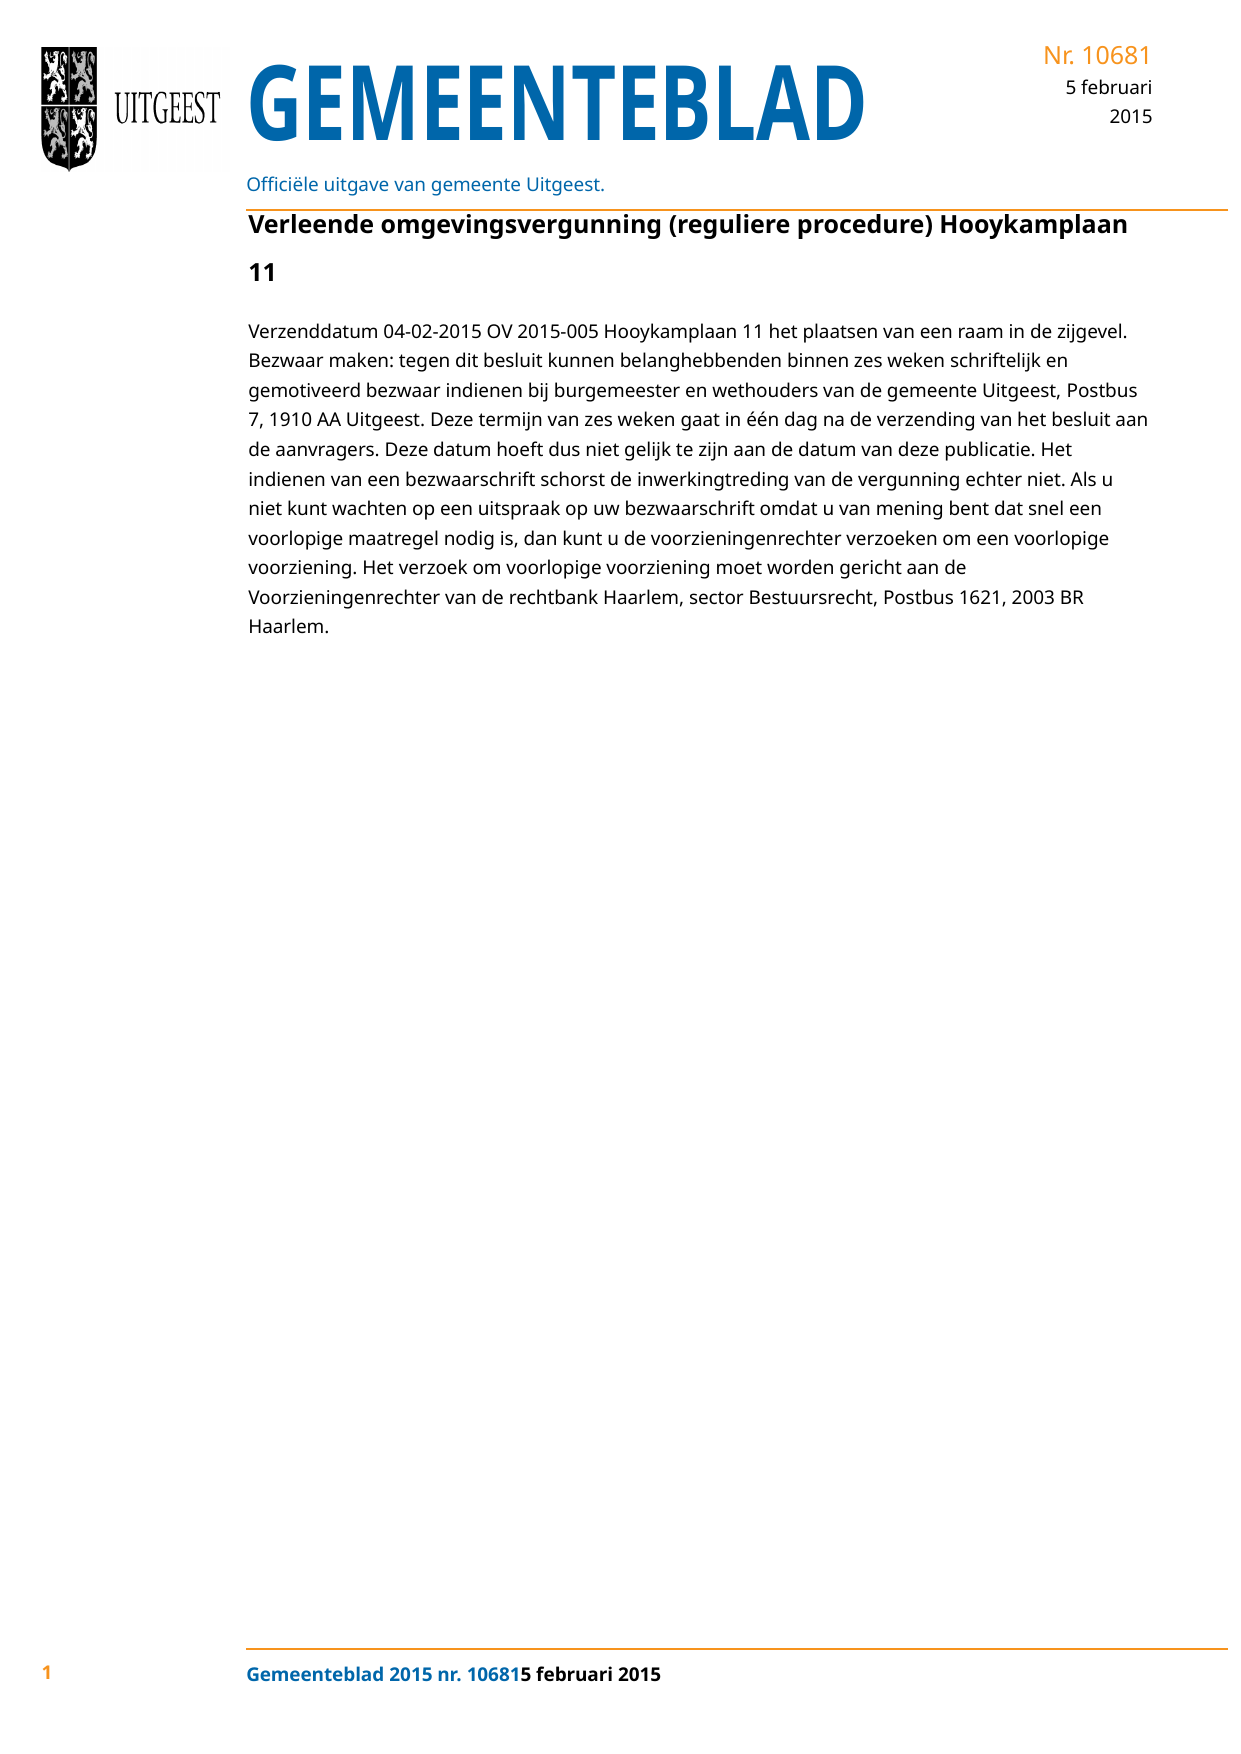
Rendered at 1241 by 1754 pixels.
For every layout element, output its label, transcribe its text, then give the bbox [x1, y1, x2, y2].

picture [41, 47, 231, 172]
text Verzenddatum 04-02-2015 OV 2015-005 Hooykamplaan 11 het plaatsen van een raam in de zijgevel. Bezwaar maken: tegen dit besluit kunnen belanghebbenden binnen zes weken schriftelijk en gemotiveerd bezwaar indienen bij burgemeester en wethouders van de gemeente Uitgeest, Postbus 7, 1910 AA Uitgeest. Deze termijn van zes weken gaat in één dag na de verzending van het besluit aan de aanvragers. Deze datum hoeft dus niet gelijk te zijn aan de datum van deze publicatie. Het indienen van een bezwaarschrift schorst de inwerkingtreding van de vergunning echter niet. Als u niet kunt wachten op een uitspraak op uw bezwaarschrift omdat u van mening bent dat snel een voorlopige maatregel nodig is, dan kunt u de voorzieningenrechter verzoeken om een voorlopige voorziening. Het verzoek om voorlopige voorziening moet worden gericht aan de Voorzieningenrechter van de rechtbank Haarlem, sector Bestuursrecht, Postbus 1621, 2003 BR Haarlem. [248, 318, 1152, 639]
text Verleende omgevingsvergunning (reguliere procedure) Hooykamplaan 11 [248, 211, 1152, 288]
